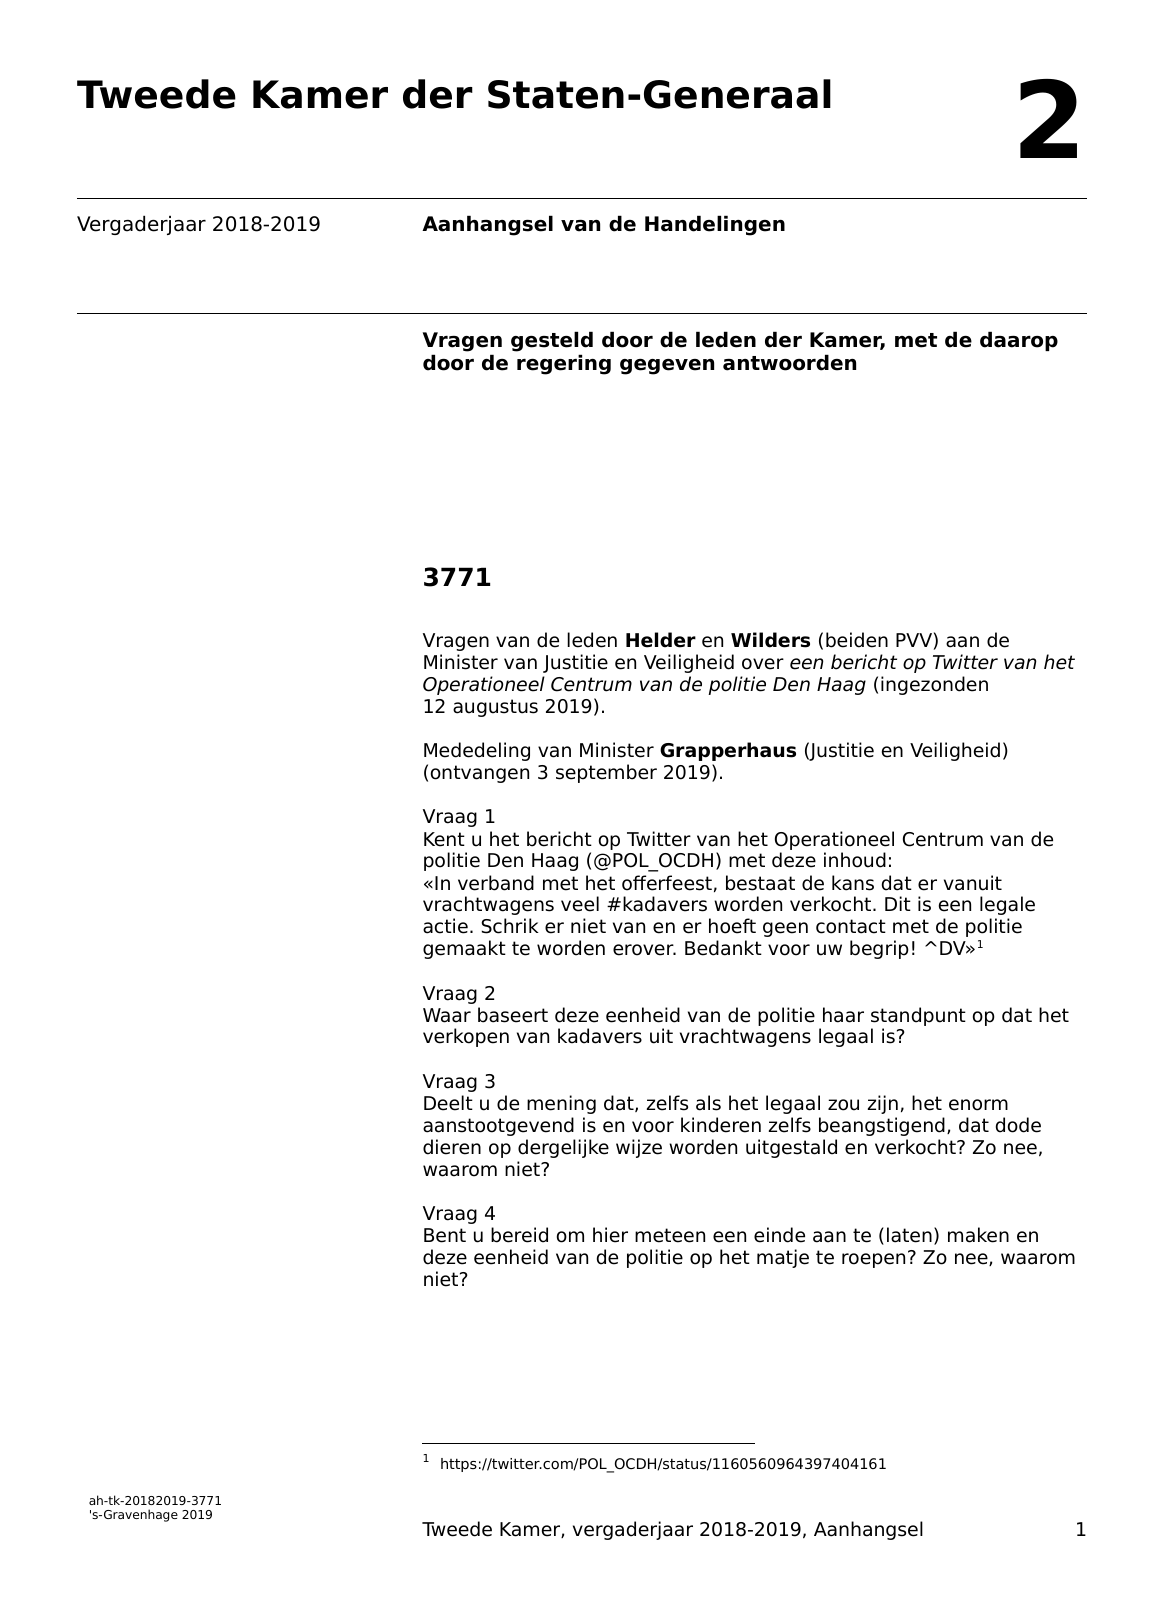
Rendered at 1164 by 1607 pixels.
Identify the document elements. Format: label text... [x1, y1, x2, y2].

text Waar baseert deze eenheid van de politie haar standpunt op dat het verkopen van kadavers uit vrachtwagens legaal is? [422, 1004, 1087, 1048]
table_cell [77, 314, 422, 375]
text Vraag 1 [422, 806, 1087, 828]
text Mededeling van Minister Grapperhaus (Justitie en Veiligheid) (ontvangen 3 september 2019). [422, 740, 1087, 784]
text https://twitter.com/POL_OCDH/status/1160560964397404161 [422, 1452, 1087, 1474]
text Vragen van de leden Helder en Wilders (beiden PVV) aan de Minister van Justitie en Veiligheid over een bericht op Twitter van het Operationeel Centrum van de politie Den Haag (ingezonden 12 augustus 2019). [422, 630, 1087, 718]
text Vraag 4 [422, 1203, 1087, 1225]
table_cell Vergaderjaar 2018-2019 [77, 199, 422, 313]
text Bent u bereid om hier meteen een einde aan te (laten) maken en deze eenheid van de politie op het matje te roepen? Zo nee, waarom niet? [422, 1225, 1087, 1291]
text ah-tk-20182019-3771 [88, 1494, 323, 1508]
table_header 2 [886, 59, 1087, 198]
text Kent u het bericht op Twitter van het Operationeel Centrum van de politie Den Haag (@POL_OCDH) met deze inhoud: [422, 828, 1087, 872]
text 's-Gravenhage 2019 [88, 1508, 323, 1522]
table_cell Aanhangsel van de Handelingen [422, 199, 1087, 313]
table_header Tweede Kamer der Staten-Generaal [77, 59, 886, 198]
table_cell Vragen gesteld door de leden der Kamer, met de daarop door de regering gegeven antwoorden [422, 314, 1087, 375]
text «In verband met het offerfeest, bestaat de kans dat er vanuit vrachtwagens veel #kadavers worden verkocht. Dit is een legale actie. Schrik er niet van en er hoeft geen contact met de politie gemaakt te worden erover. Bedankt voor uw begrip! ^DV» [422, 872, 1087, 960]
text Vraag 3 [422, 1071, 1087, 1093]
text 3771 [422, 563, 1087, 592]
text Vraag 2 [422, 982, 1087, 1004]
text Deelt u de mening dat, zelfs als het legaal zou zijn, het enorm aanstootgevend is en voor kinderen zelfs beangstigend, dat dode dieren op dergelijke wijze worden uitgestald en verkocht? Zo nee, waarom niet? [422, 1093, 1087, 1181]
